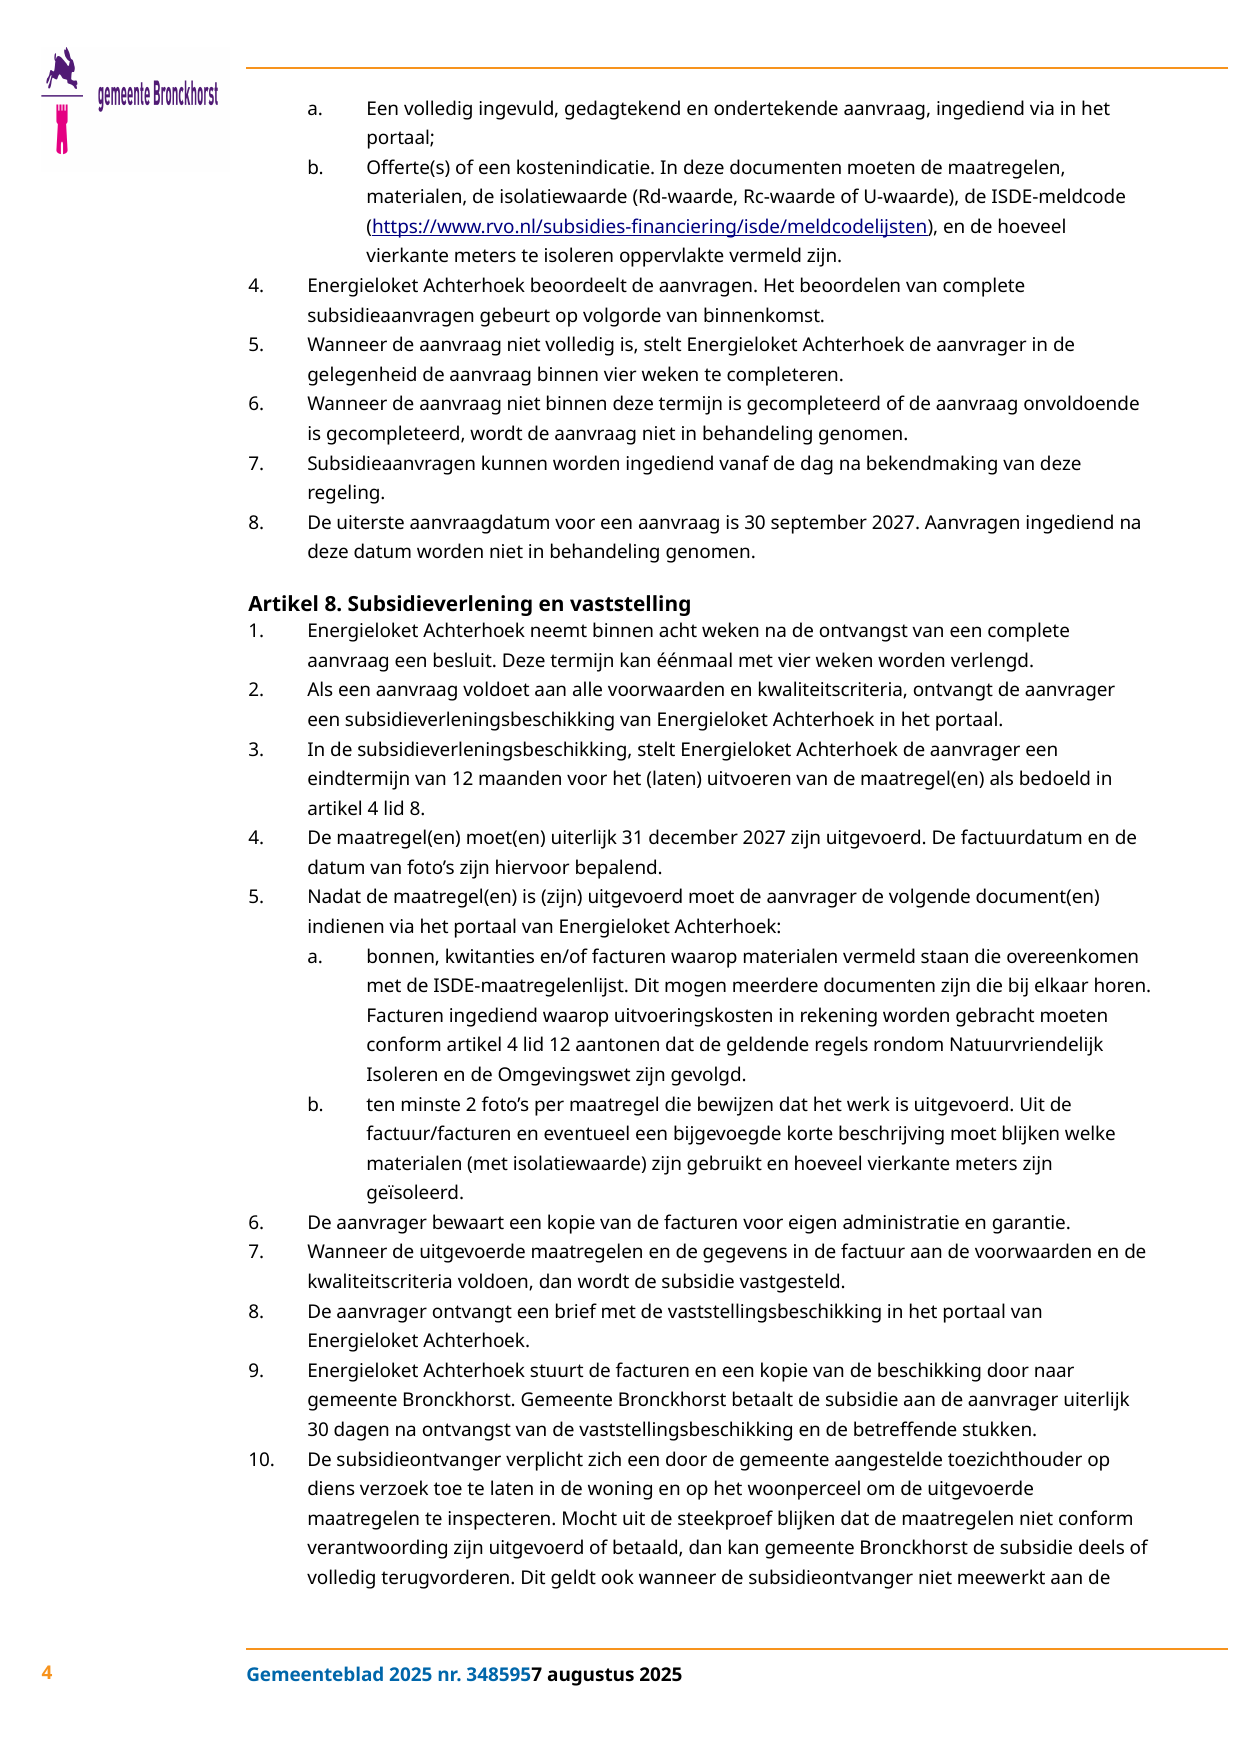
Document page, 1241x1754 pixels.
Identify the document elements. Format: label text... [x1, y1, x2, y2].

list De maatregel(en) moet(en) uiterlijk 31 december 2027 zijn uitgevoerd. De factuurdatum en de datum van foto’s zijn hiervoor bepalend. [248, 824, 1152, 880]
list Als een aanvraag voldoet aan alle voorwaarden en kwaliteitscriteria, ontvangt de aanvrager een subsidieverleningsbeschikking van Energieloket Achterhoek in het portaal. [248, 677, 1152, 732]
list De aanvrager ontvangt een brief met de vaststellingsbeschikking in het portaal van Energieloket Achterhoek. [248, 1298, 1152, 1353]
list De subsidieontvanger verplicht zich een door de gemeente aangestelde toezichthouder op diens verzoek toe te laten in de woning en op het woonperceel om de uitgevoerde maatregelen te inspecteren. Mocht uit de steekproef blijken dat de maatregelen niet conform verantwoording zijn uitgevoerd of betaald, dan kan gemeente Bronckhorst de subsidie deels of volledig terugvorderen. Dit geldt ook wanneer de subsidieontvanger niet meewerkt aan de [248, 1446, 1152, 1590]
list De aanvrager bewaart een kopie van de facturen voor eigen administratie en garantie. [248, 1209, 1152, 1235]
list Energieloket Achterhoek stuurt de facturen en een kopie van de beschikking door naar gemeente Bronckhorst. Gemeente Bronckhorst betaalt de subsidie aan de aanvrager uiterlijk 30 dagen na ontvangst van de vaststellingsbeschikking en de betreffende stukken. [248, 1357, 1152, 1442]
list Een volledig ingevuld, gedagtekend en ondertekende aanvraag, ingediend via in het portaal; [307, 95, 1152, 150]
list Offerte(s) of een kostenindicatie. In deze documenten moeten de maatregelen, materialen, de isolatiewaarde (Rd-waarde, Rc-waarde of U-waarde), de ISDE-meldcode (https://www.rvo.nl/subsidies-financiering/isde/meldcodelijsten), en de hoeveel vierkante meters te isoleren oppervlakte vermeld zijn. [307, 154, 1152, 268]
text Artikel 8. Subsidieverlening en vaststelling [248, 589, 1152, 617]
list Wanneer de aanvraag niet volledig is, stelt Energieloket Achterhoek de aanvrager in de gelegenheid de aanvraag binnen vier weken te completeren. [248, 331, 1152, 387]
list In de subsidieverleningsbeschikking, stelt Energieloket Achterhoek de aanvrager een eindtermijn van 12 maanden voor het (laten) uitvoeren van de maatregel(en) als bedoeld in artikel 4 lid 8. [248, 736, 1152, 821]
list Wanneer de uitgevoerde maatregelen en de gegevens in de factuur aan de voorwaarden en de kwaliteitscriteria voldoen, dan wordt de subsidie vastgesteld. [248, 1239, 1152, 1294]
list ten minste 2 foto’s per maatregel die bewijzen dat het werk is uitgevoerd. Uit de factuur/facturen en eventueel een bijgevoegde korte beschrijving moet blijken welke materialen (met isolatiewaarde) zijn gebruikt en hoeveel vierkante meters zijn geïsoleerd. [307, 1091, 1152, 1205]
list Subsidieaanvragen kunnen worden ingediend vanaf de dag na bekendmaking van deze regeling. [248, 450, 1152, 505]
list Energieloket Achterhoek neemt binnen acht weken na de ontvangst van een complete aanvraag een besluit. Deze termijn kan éénmaal met vier weken worden verlengd. [248, 617, 1152, 673]
list De uiterste aanvraagdatum voor een aanvraag is 30 september 2027. Aanvragen ingediend na deze datum worden niet in behandeling genomen. [248, 509, 1152, 564]
list bonnen, kwitanties en/of facturen waarop materialen vermeld staan die overeenkomen met de ISDE-maatregelenlijst. Dit mogen meerdere documenten zijn die bij elkaar horen. Facturen ingediend waarop uitvoeringskosten in rekening worden gebracht moeten conform artikel 4 lid 12 aantonen dat de geldende regels rondom Natuurvriendelijk Isoleren en de Omgevingswet zijn gevolgd. [307, 943, 1152, 1087]
picture [41, 47, 231, 172]
list Wanneer de aanvraag niet binnen deze termijn is gecompleteerd of de aanvraag onvoldoende is gecompleteerd, wordt de aanvraag niet in behandeling genomen. [248, 391, 1152, 446]
list Energieloket Achterhoek beoordeelt de aanvragen. Het beoordelen van complete subsidieaanvragen gebeurt op volgorde van binnenkomst. [248, 272, 1152, 328]
list Nadat de maatregel(en) is (zijn) uitgevoerd moet de aanvrager de volgende document(en) indienen via het portaal van Energieloket Achterhoek: [248, 884, 1152, 939]
